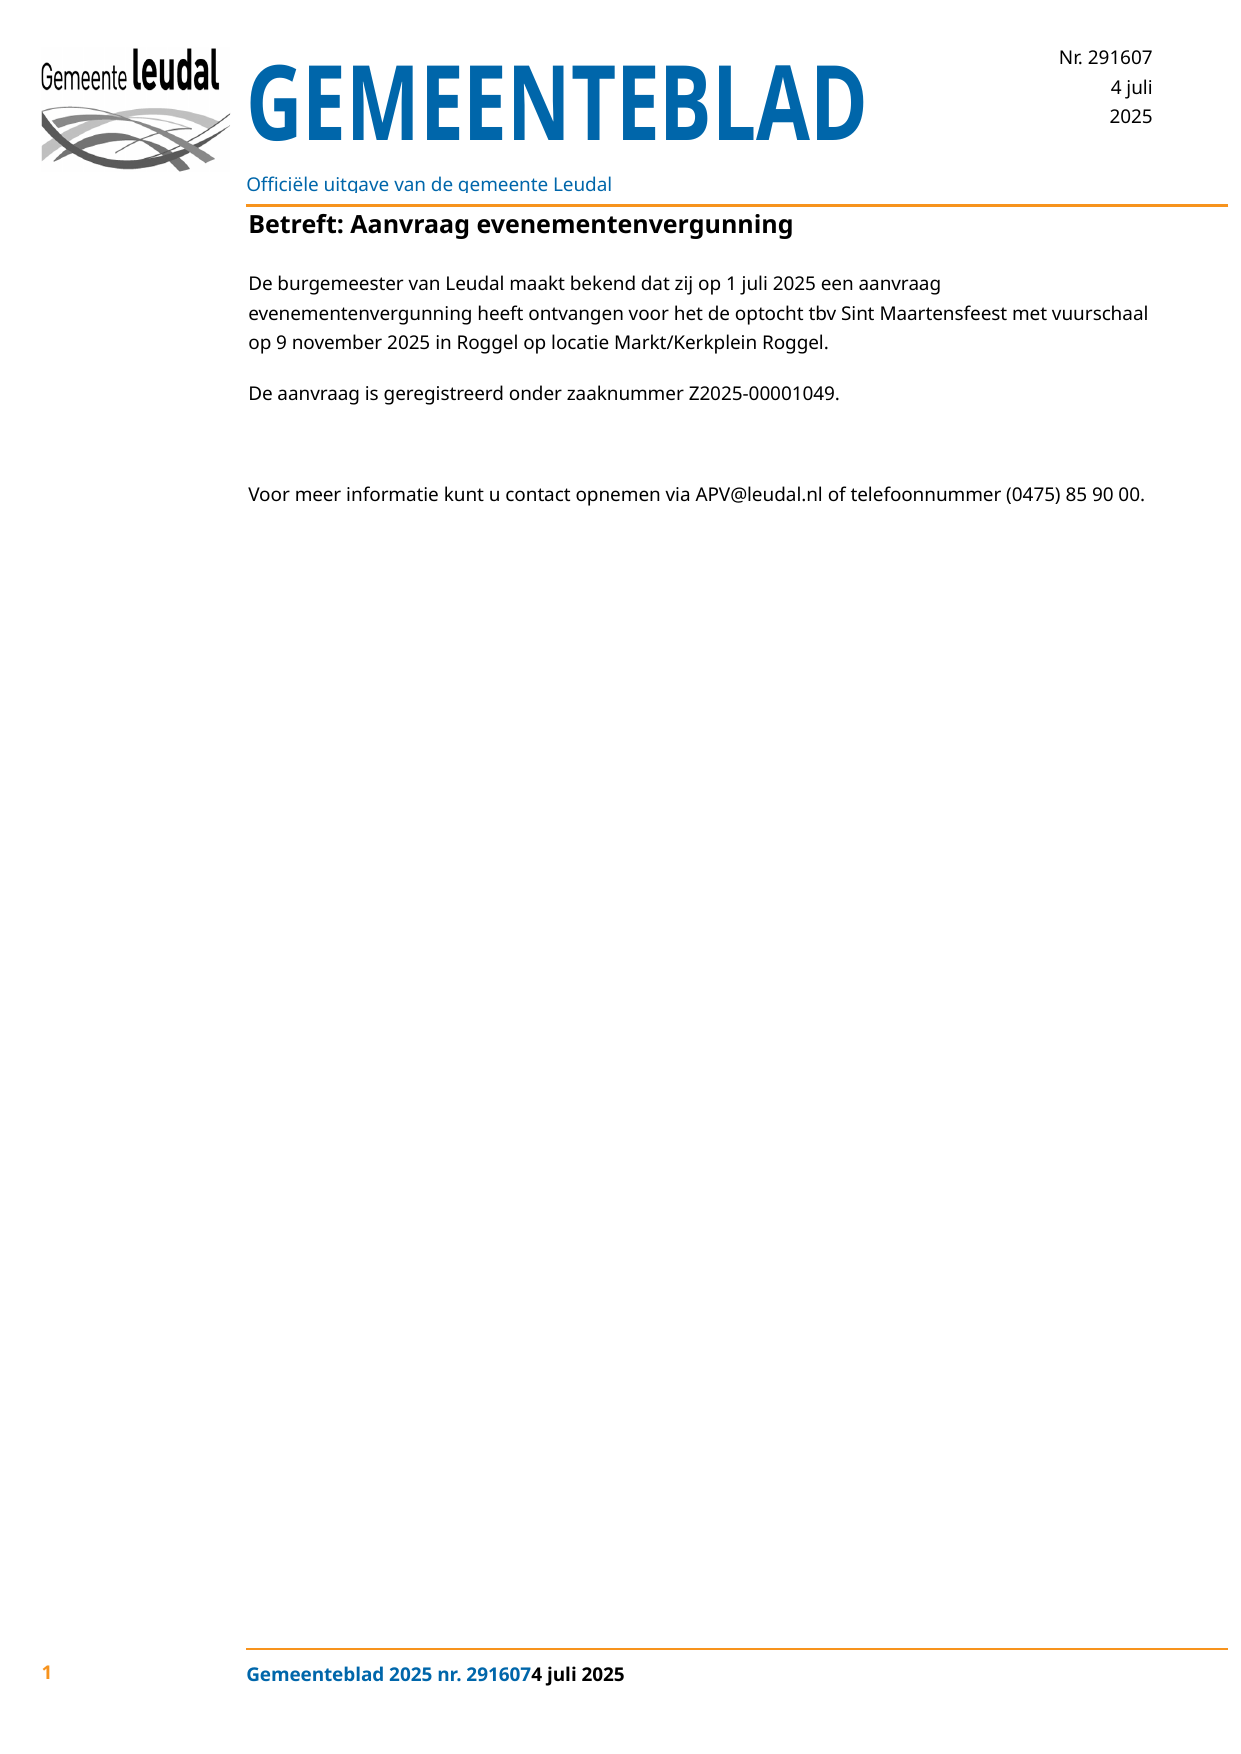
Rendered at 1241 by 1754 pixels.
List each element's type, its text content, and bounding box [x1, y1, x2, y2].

text De aanvraag is geregistreerd onder zaaknummer Z2025-00001049. [248, 380, 1152, 406]
text Betreft: Aanvraag evenementenvergunning [248, 207, 1152, 241]
picture [41, 47, 231, 172]
text Voor meer informatie kunt u contact opnemen via APV@leudal.nl of telefoonnummer (0475) 85 90 00. [248, 481, 1152, 506]
text De burgemeester van Leudal maakt bekend dat zij op 1 juli 2025 een aanvraag evenementenvergunning heeft ontvangen voor het de optocht tbv Sint Maartensfeest met vuurschaal op 9 november 2025 in Roggel op locatie Markt/Kerkplein Roggel. [248, 270, 1152, 355]
